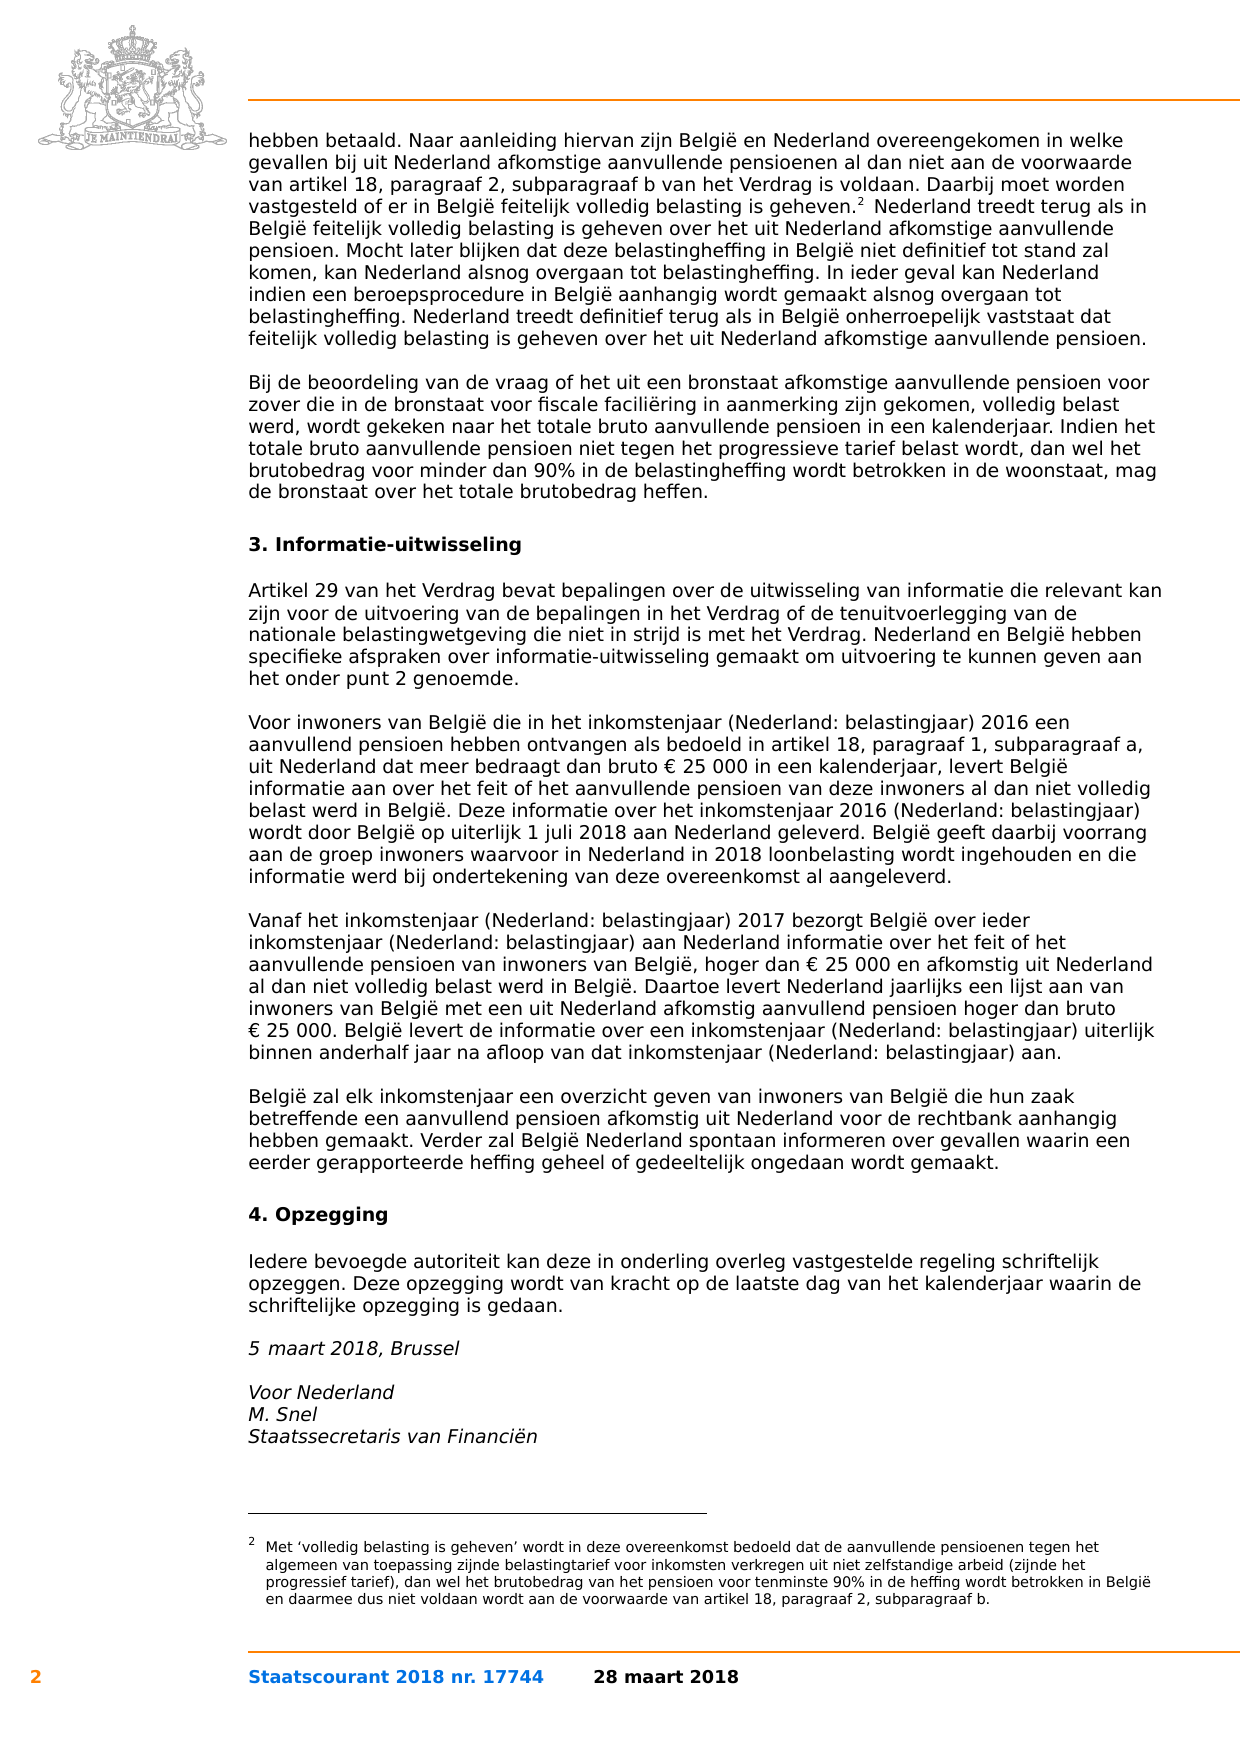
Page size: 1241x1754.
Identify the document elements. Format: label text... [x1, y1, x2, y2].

subtitle 4. Opzegging [248, 1203, 1163, 1226]
subtitle 3. Informatie-uitwisseling [248, 533, 1163, 555]
text Voor Nederland M. Snel Staatssecretaris van Financiën [248, 1382, 1163, 1448]
text Iedere bevoegde autoriteit kan deze in onderling overleg vastgestelde regeling schriftelijk opzeggen. Deze opzegging wordt van kracht op de laatste dag van het kalenderjaar waarin de schriftelijke opzegging is gedaan. [248, 1251, 1163, 1316]
text hebben betaald. Naar aanleiding hiervan zijn België en Nederland overeengekomen in welke gevallen bij uit Nederland afkomstige aanvullende pensioenen al dan niet aan de voorwaarde van artikel 18, paragraaf 2, subparagraaf b van het Verdrag is voldaan. Daarbij moet worden vastgesteld of er in België feitelijk volledig belasting is geheven. Nederland treedt terug als in België feitelijk volledig belasting is geheven over het uit Nederland afkomstige aanvullende pensioen. Mocht later blijken dat deze belastingheffing in België niet definitief tot stand zal komen, kan Nederland alsnog overgaan tot belastingheffing. In ieder geval kan Nederland indien een beroepsprocedure in België aanhangig wordt gemaakt alsnog overgaan tot belastingheffing. Nederland treedt definitief terug als in België onherroepelijk vaststaat dat feitelijk volledig belasting is geheven over het uit Nederland afkomstige aanvullende pensioen. [248, 130, 1163, 350]
text Voor inwoners van België die in het inkomstenjaar (Nederland: belastingjaar) 2016 een aanvullend pensioen hebben ontvangen als bedoeld in artikel 18, paragraaf 1, subparagraaf a, uit Nederland dat meer bedraagt dan bruto € 25 000 in een kalenderjaar, levert België informatie aan over het feit of het aanvullende pensioen van deze inwoners al dan niet volledig belast werd in België. Deze informatie over het inkomstenjaar 2016 (Nederland: belastingjaar) wordt door België op uiterlijk 1 juli 2018 aan Nederland geleverd. België geeft daarbij voorrang aan de groep inwoners waarvoor in Nederland in 2018 loonbelasting wordt ingehouden en die informatie werd bij ondertekening van deze overeenkomst al aangeleverd. [248, 712, 1163, 888]
text 5 maart 2018, Brussel [248, 1338, 1163, 1360]
text Met ‘volledig belasting is geheven’ wordt in deze overeenkomst bedoeld dat de aanvullende pensioenen tegen het algemeen van toepassing zijnde belastingtarief voor inkomsten verkregen uit niet zelfstandige arbeid (zijnde het progressief tarief), dan wel het brutobedrag van het pensioen voor tenminste 90% in de heffing wordt betrokken in België en daarmee dus niet voldaan wordt aan de voorwaarde van artikel 18, paragraaf 2, subparagraaf b. [248, 1535, 1163, 1608]
text Bij de beoordeling van de vraag of het uit een bronstaat afkomstige aanvullende pensioen voor zover die in de bronstaat voor fiscale faciliëring in aanmerking zijn gekomen, volledig belast werd, wordt gekeken naar het totale bruto aanvullende pensioen in een kalenderjaar. Indien het totale bruto aanvullende pensioen niet tegen het progressieve tarief belast wordt, dan wel het brutobedrag voor minder dan 90% in de belastingheffing wordt betrokken in de woonstaat, mag de bronstaat over het totale brutobedrag heffen. [248, 372, 1163, 503]
text België zal elk inkomstenjaar een overzicht geven van inwoners van België die hun zaak betreffende een aanvullend pensioen afkomstig uit Nederland voor de rechtbank aanhangig hebben gemaakt. Verder zal België Nederland spontaan informeren over gevallen waarin een eerder gerapporteerde heffing geheel of gedeeltelijk ongedaan wordt gemaakt. [248, 1086, 1163, 1173]
text Vanaf het inkomstenjaar (Nederland: belastingjaar) 2017 bezorgt België over ieder inkomstenjaar (Nederland: belastingjaar) aan Nederland informatie over het feit of het aanvullende pensioen van inwoners van België, hoger dan € 25 000 en afkomstig uit Nederland al dan niet volledig belast werd in België. Daartoe levert Nederland jaarlijks een lijst aan van inwoners van België met een uit Nederland afkomstig aanvullend pensioen hoger dan bruto € 25 000. België levert de informatie over een inkomstenjaar (Nederland: belastingjaar) uiterlijk binnen anderhalf jaar na afloop van dat inkomstenjaar (Nederland: belastingjaar) aan. [248, 910, 1163, 1064]
picture [38, 25, 227, 150]
text Artikel 29 van het Verdrag bevat bepalingen over de uitwisseling van informatie die relevant kan zijn voor de uitvoering van de bepalingen in het Verdrag of de tenuitvoerlegging van de nationale belastingwetgeving die niet in strijd is met het Verdrag. Nederland en België hebben specifieke afspraken over informatie-uitwisseling gemaakt om uitvoering te kunnen geven aan het onder punt 2 genoemde. [248, 580, 1163, 690]
